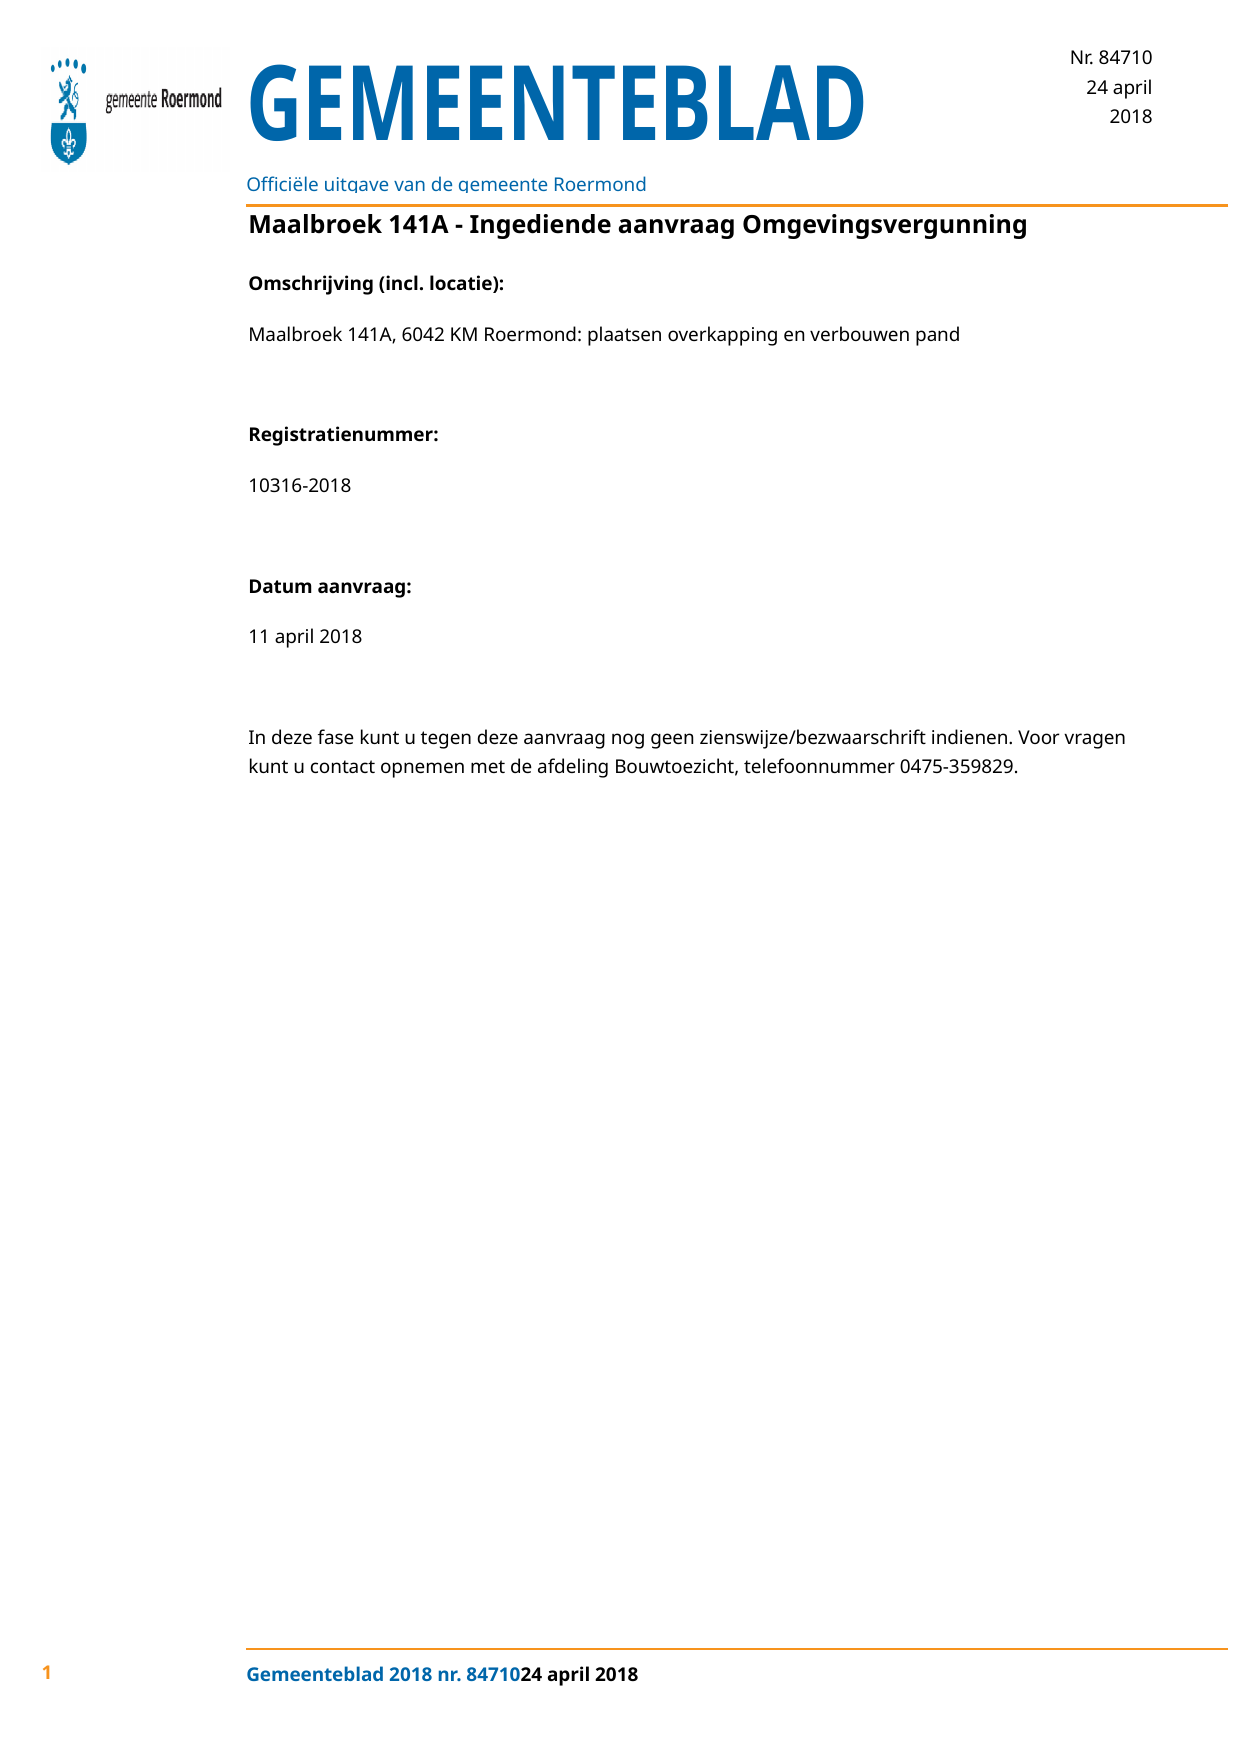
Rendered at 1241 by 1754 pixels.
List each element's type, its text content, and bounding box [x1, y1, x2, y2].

text Datum aanvraag: [248, 573, 1152, 598]
text 10316-2018 [248, 472, 1152, 498]
text Omschrijving (incl. locatie): [248, 270, 1152, 296]
text In deze fase kunt u tegen deze aanvraag nog geen zienswijze/bezwaarschrift indienen. Voor vragen kunt u contact opnemen met de afdeling Bouwtoezicht, telefoonnummer 0475-359829. [248, 724, 1152, 779]
text 11 april 2018 [248, 623, 1152, 649]
text Maalbroek 141A - Ingediende aanvraag Omgevingsvergunning [248, 207, 1152, 241]
text Maalbroek 141A, 6042 KM Roermond: plaatsen overkapping en verbouwen pand [248, 321, 1152, 346]
text Registratienummer: [248, 422, 1152, 447]
picture [41, 47, 231, 172]
